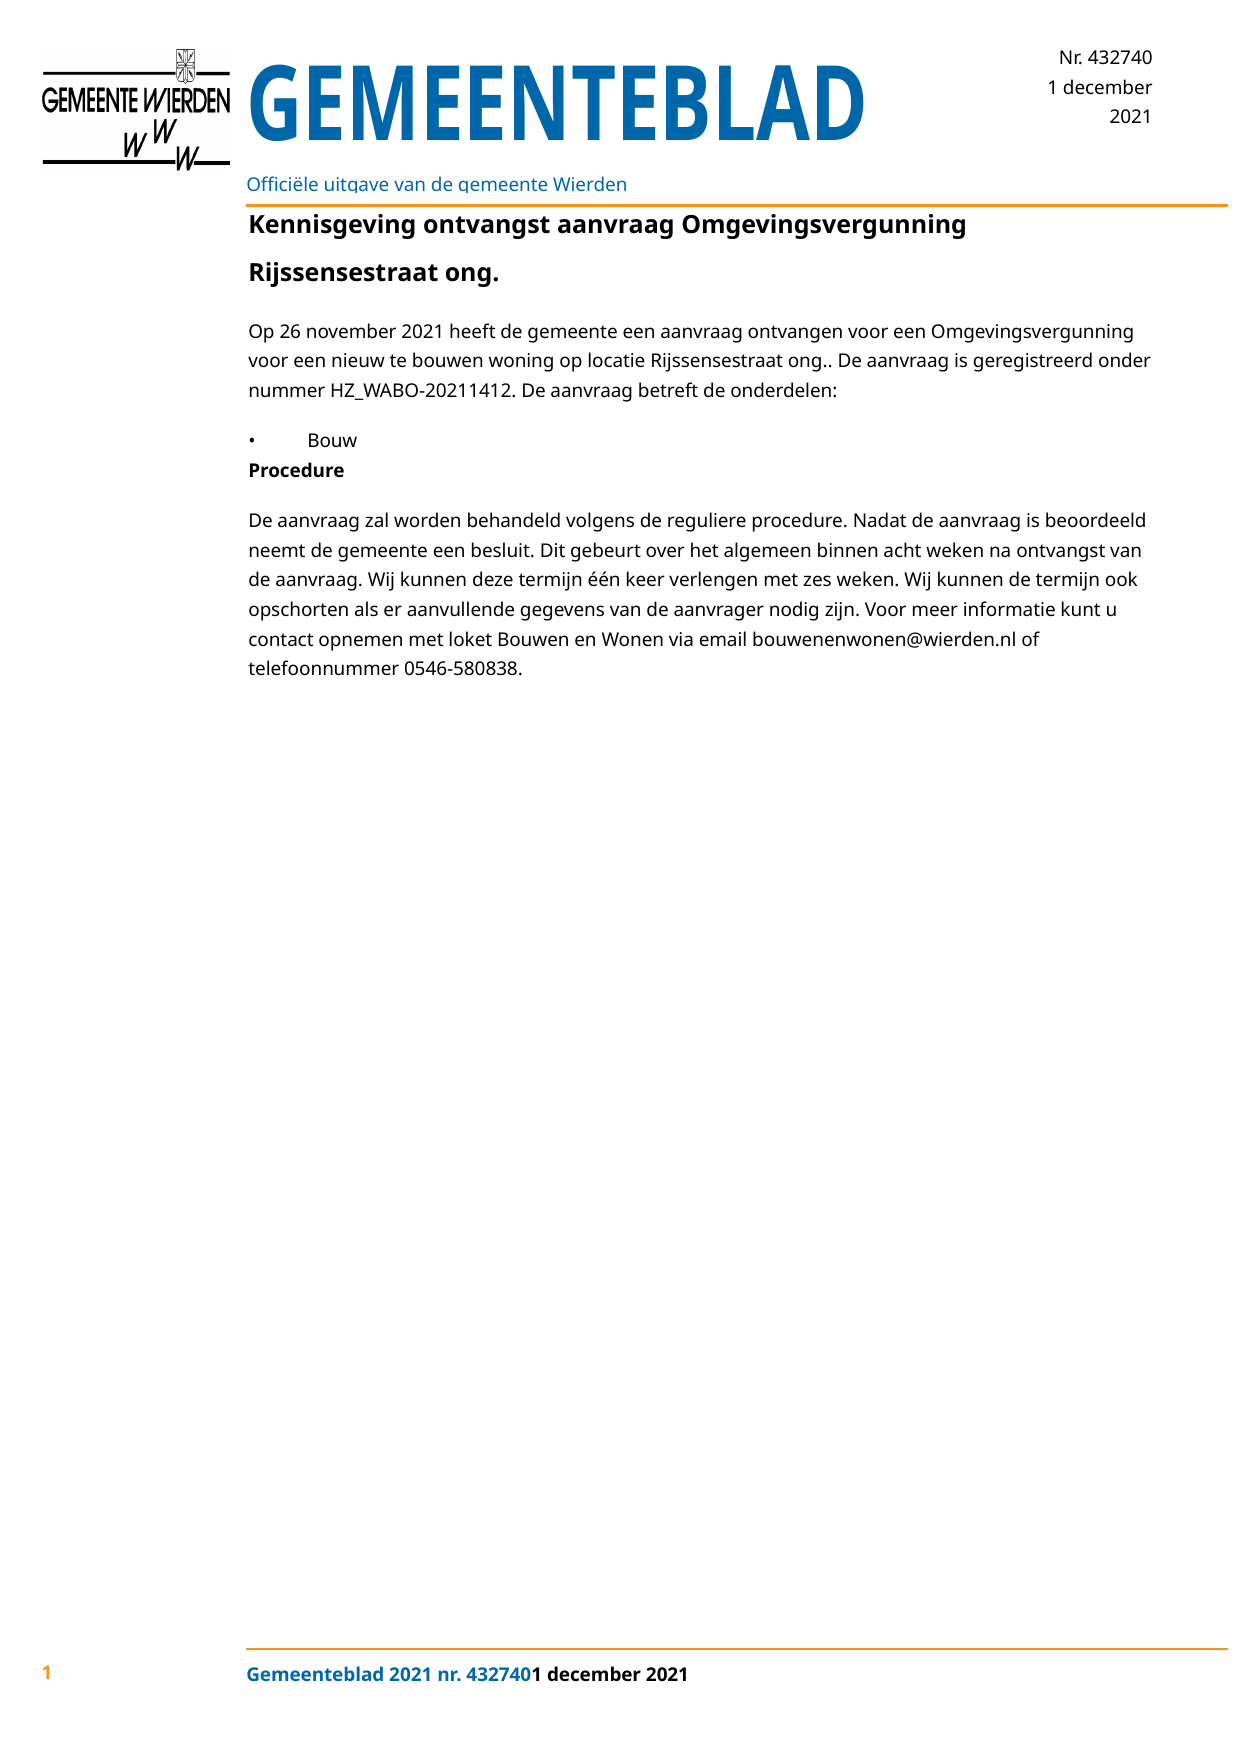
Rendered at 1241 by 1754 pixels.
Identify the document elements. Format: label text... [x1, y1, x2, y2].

list Bouw [248, 427, 1152, 453]
text Kennisgeving ontvangst aanvraag Omgevingsvergunning Rijssensestraat ong. [248, 207, 1152, 288]
picture [41, 47, 231, 172]
text De aanvraag zal worden behandeld volgens de reguliere procedure. Nadat de aanvraag is beoordeeld neemt de gemeente een besluit. Dit gebeurt over het algemeen binnen acht weken na ontvangst van de aanvraag. Wij kunnen deze termijn één keer verlengen met zes weken. Wij kunnen de termijn ook opschorten als er aanvullende gegevens van de aanvrager nodig zijn. Voor meer informatie kunt u contact opnemen met loket Bouwen en Wonen via email bouwenenwonen@wierden.nl of telefoonnummer 0546-580838. [248, 507, 1152, 681]
text Procedure [248, 457, 1152, 483]
text Op 26 november 2021 heeft de gemeente een aanvraag ontvangen voor een Omgevingsvergunning voor een nieuw te bouwen woning op locatie Rijssensestraat ong.. De aanvraag is geregistreerd onder nummer HZ_WABO-20211412. De aanvraag betreft de onderdelen: [248, 318, 1152, 403]
